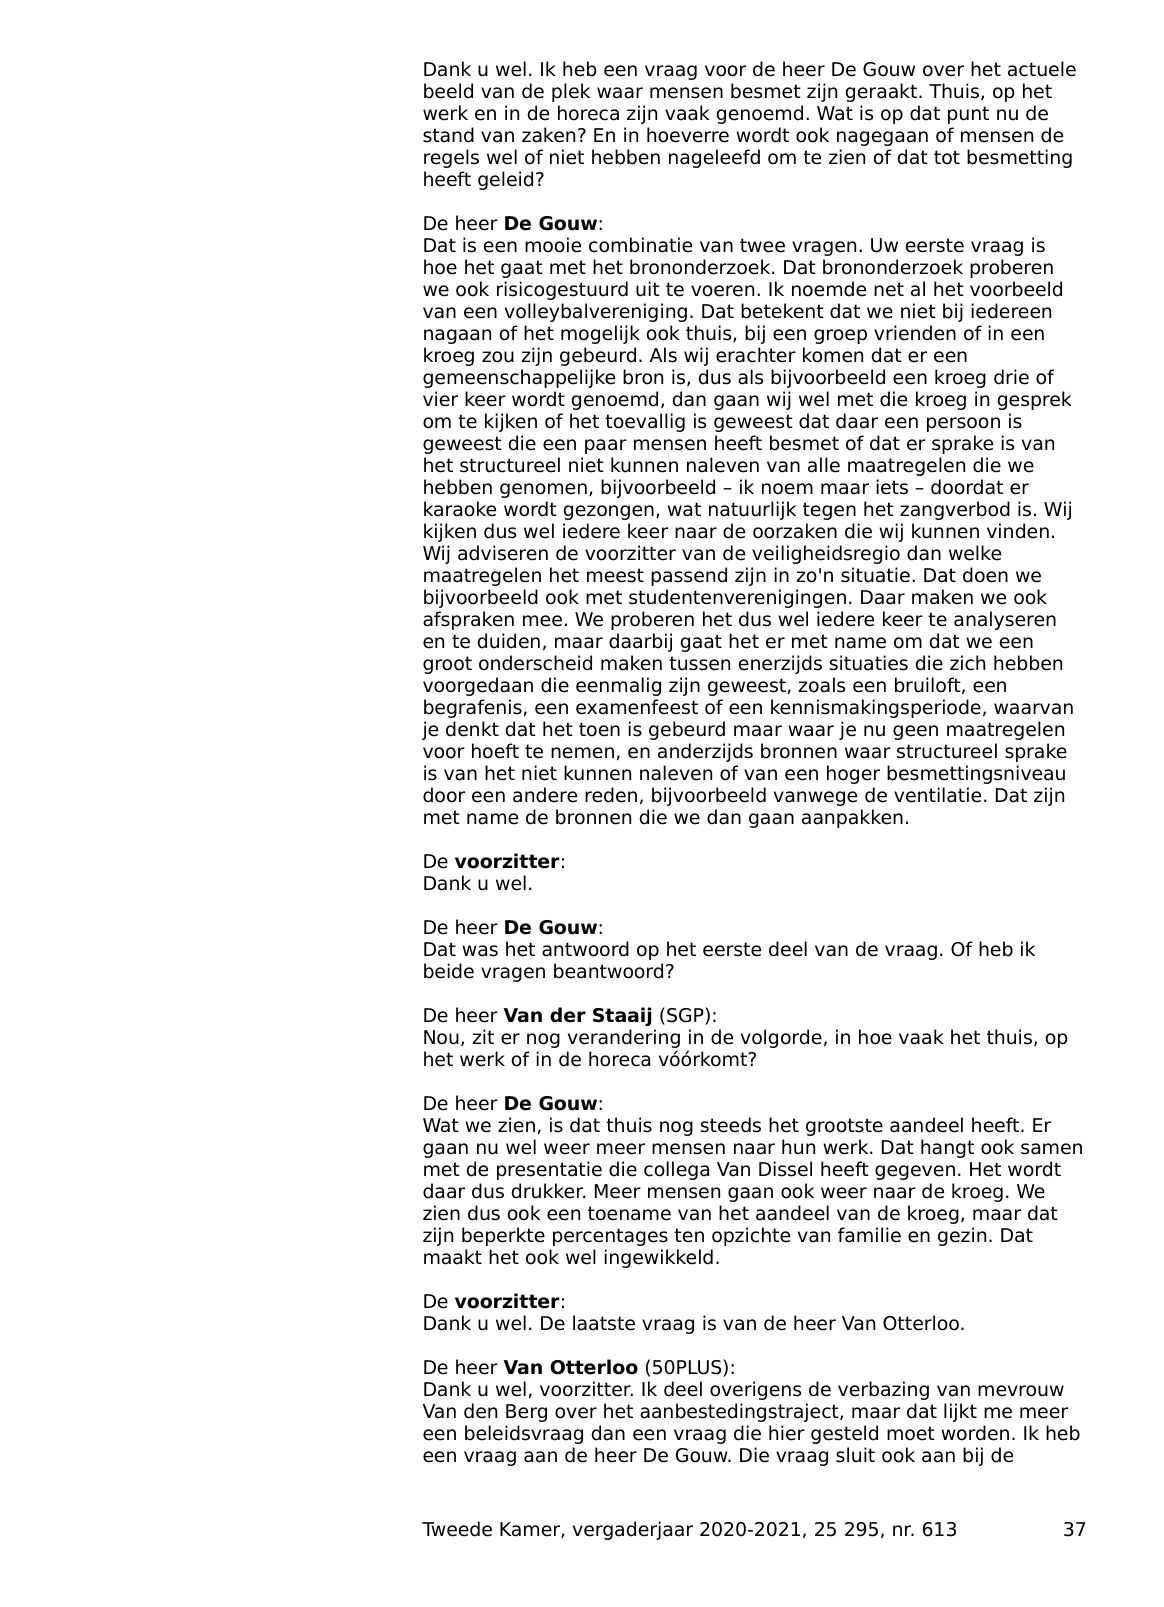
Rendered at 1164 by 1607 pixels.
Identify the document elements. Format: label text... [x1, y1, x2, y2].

text Dat is een mooie combinatie van twee vragen. Uw eerste vraag is hoe het gaat met het brononderzoek. Dat brononderzoek proberen we ook risicogestuurd uit te voeren. Ik noemde net al het voorbeeld van een volleybalvereniging. Dat betekent dat we niet bij iedereen nagaan of het mogelijk ook thuis, bij een groep vrienden of in een kroeg zou zijn gebeurd. Als wij erachter komen dat er een gemeenschappelijke bron is, dus als bijvoorbeeld een kroeg drie of vier keer wordt genoemd, dan gaan wij wel met die kroeg in gesprek om te kijken of het toevallig is geweest dat daar een persoon is geweest die een paar mensen heeft besmet of dat er sprake is van het structureel niet kunnen naleven van alle maatregelen die we hebben genomen, bijvoorbeeld – ik noem maar iets – doordat er karaoke wordt gezongen, wat natuurlijk tegen het zangverbod is. Wij kijken dus wel iedere keer naar de oorzaken die wij kunnen vinden. Wij adviseren de voorzitter van de veiligheidsregio dan welke maatregelen het meest passend zijn in zo'n situatie. Dat doen we bijvoorbeeld ook met studentenverenigingen. Daar maken we ook afspraken mee. We proberen het dus wel iedere keer te analyseren en te duiden, maar daarbij gaat het er met name om dat we een groot onderscheid maken tussen enerzijds situaties die zich hebben voorgedaan die eenmalig zijn geweest, zoals een bruiloft, een begrafenis, een examenfeest of een kennismakingsperiode, waarvan je denkt dat het toen is gebeurd maar waar je nu geen maatregelen voor hoeft te nemen, en anderzijds bronnen waar structureel sprake is van het niet kunnen naleven of van een hoger besmettingsniveau door een andere reden, bijvoorbeeld vanwege de ventilatie. Dat zijn met name de bronnen die we dan gaan aanpakken. [422, 235, 1087, 828]
text Dank u wel, voorzitter. Ik deel overigens de verbazing van mevrouw Van den Berg over het aanbestedingstraject, maar dat lijkt me meer een beleidsvraag dan een vraag die hier gesteld moet worden. Ik heb een vraag aan de heer De Gouw. Die vraag sluit ook aan bij de [422, 1379, 1087, 1467]
text Dank u wel. [422, 873, 1087, 895]
text Wat we zien, is dat thuis nog steeds het grootste aandeel heeft. Er gaan nu wel weer meer mensen naar hun werk. Dat hangt ook samen met de presentatie die collega Van Dissel heeft gegeven. Het wordt daar dus drukker. Meer mensen gaan ook weer naar de kroeg. We zien dus ook een toename van het aandeel van de kroeg, maar dat zijn beperkte percentages ten opzichte van familie en gezin. Dat maakt het ook wel ingewikkeld. [422, 1115, 1087, 1269]
text De voorzitter: [422, 851, 1087, 873]
text Dank u wel. Ik heb een vraag voor de heer De Gouw over het actuele beeld van de plek waar mensen besmet zijn geraakt. Thuis, op het werk en in de horeca zijn vaak genoemd. Wat is op dat punt nu de stand van zaken? En in hoeverre wordt ook nagegaan of mensen de regels wel of niet hebben nageleefd om te zien of dat tot besmetting heeft geleid? [422, 59, 1087, 191]
text De heer De Gouw: [422, 1093, 1087, 1115]
text Dat was het antwoord op het eerste deel van de vraag. Of heb ik beide vragen beantwoord? [422, 939, 1087, 983]
text Nou, zit er nog verandering in de volgorde, in hoe vaak het thuis, op het werk of in de horeca vóórkomt? [422, 1027, 1087, 1071]
text De heer De Gouw: [422, 917, 1087, 939]
text De voorzitter: [422, 1291, 1087, 1313]
text De heer Van Otterloo (50PLUS): [422, 1357, 1087, 1379]
text De heer De Gouw: [422, 213, 1087, 235]
text Dank u wel. De laatste vraag is van de heer Van Otterloo. [422, 1313, 1087, 1335]
text De heer Van der Staaij (SGP): [422, 1005, 1087, 1027]
